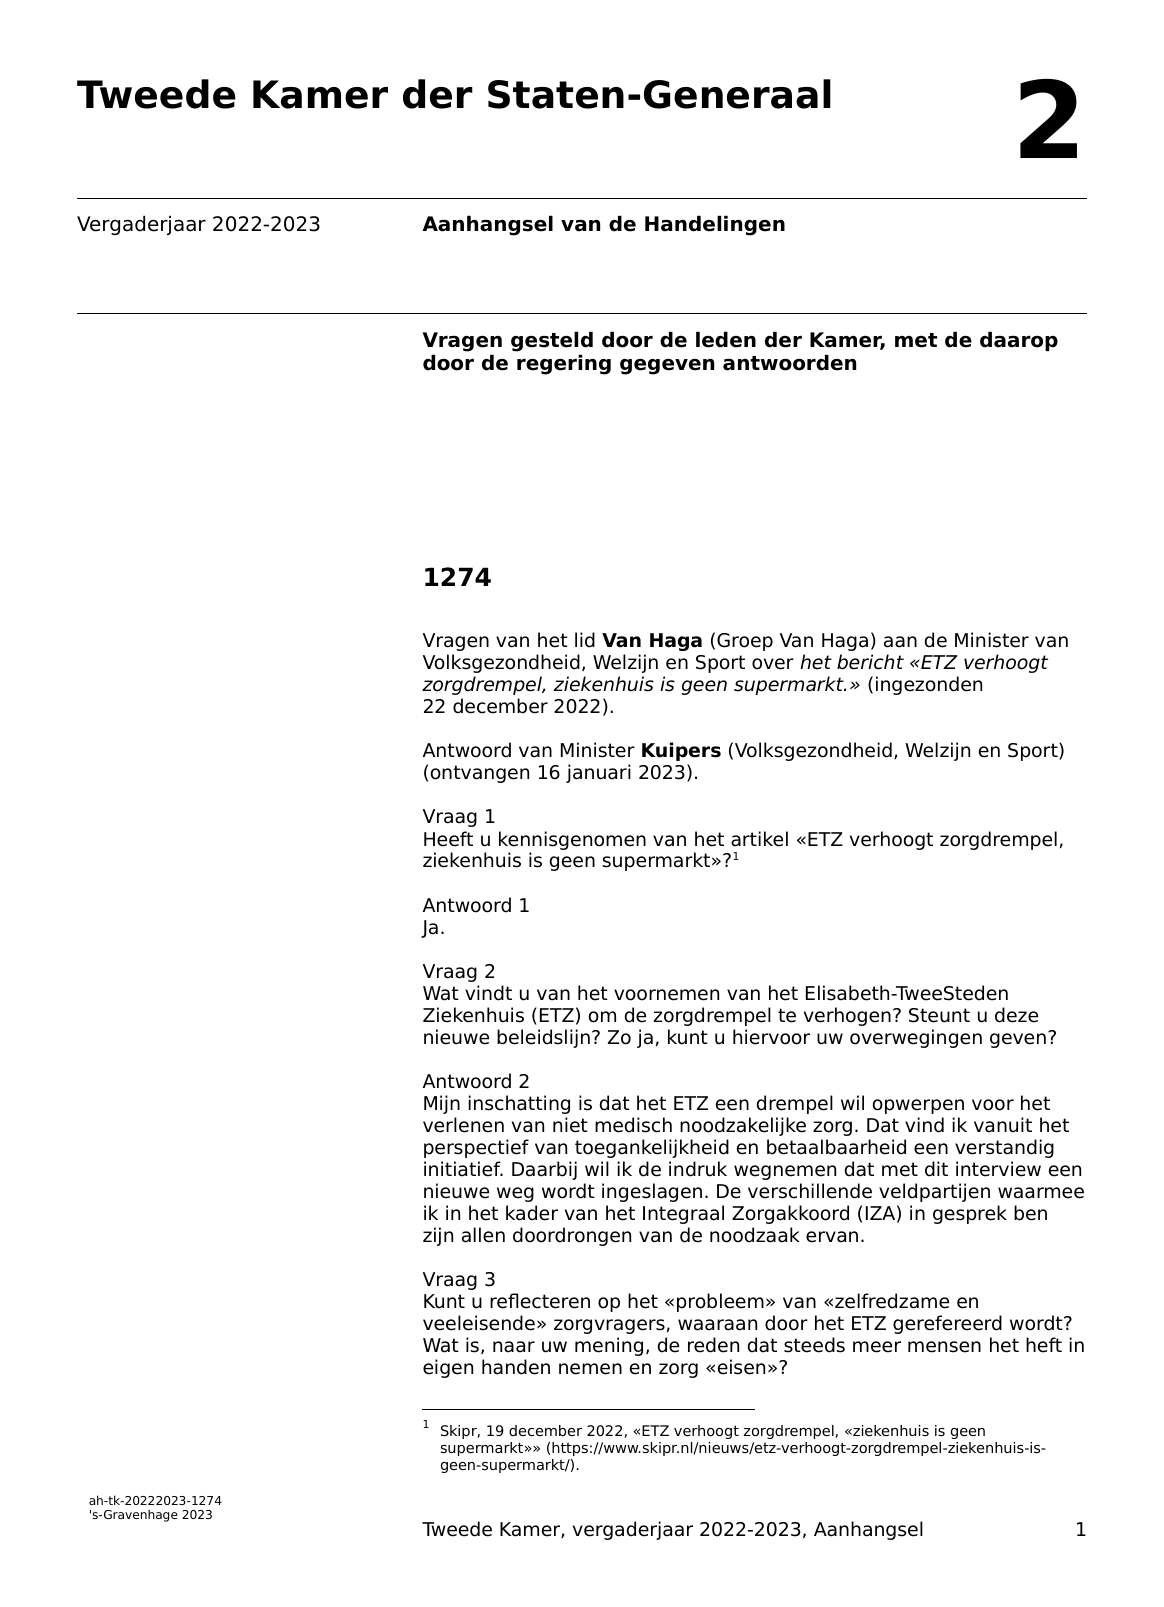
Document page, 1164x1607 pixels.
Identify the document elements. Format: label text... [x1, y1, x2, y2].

text Mijn inschatting is dat het ETZ een drempel wil opwerpen voor het verlenen van niet medisch noodzakelijke zorg. Dat vind ik vanuit het perspectief van toegankelijkheid en betaalbaarheid een verstandig initiatief. Daarbij wil ik de indruk wegnemen dat met dit interview een nieuwe weg wordt ingeslagen. De verschillende veldpartijen waarmee ik in het kader van het Integraal Zorgakkoord (IZA) in gesprek ben zijn allen doordrongen van de noodzaak ervan. [422, 1093, 1087, 1247]
text Skipr, 19 december 2022, «ETZ verhoogt zorgdrempel, «ziekenhuis is geen supermarkt»» (https://www.skipr.nl/nieuws/etz-verhoogt-zorgdrempel-ziekenhuis-is-geen-supermarkt/). [422, 1418, 1087, 1474]
text Kunt u reflecteren op het «probleem» van «zelfredzame en veeleisende» zorgvragers, waaraan door het ETZ gerefereerd wordt? Wat is, naar uw mening, de reden dat steeds meer mensen het heft in eigen handen nemen en zorg «eisen»? [422, 1291, 1087, 1379]
text Antwoord 1 [422, 894, 1087, 917]
table_cell Vergaderjaar 2022-2023 [77, 199, 422, 313]
table_cell Vragen gesteld door de leden der Kamer, met de daarop door de regering gegeven antwoorden [422, 314, 1087, 375]
table_header Tweede Kamer der Staten-Generaal [77, 59, 886, 198]
text Heeft u kennisgenomen van het artikel «ETZ verhoogt zorgdrempel, ziekenhuis is geen supermarkt»? [422, 828, 1087, 872]
text ah-tk-20222023-1274 [88, 1494, 323, 1508]
text Wat vindt u van het voornemen van het Elisabeth-TweeSteden Ziekenhuis (ETZ) om de zorgdrempel te verhogen? Steunt u deze nieuwe beleidslijn? Zo ja, kunt u hiervoor uw overwegingen geven? [422, 983, 1087, 1049]
text Vraag 1 [422, 806, 1087, 828]
text Vraag 2 [422, 961, 1087, 983]
text Antwoord 2 [422, 1071, 1087, 1093]
table_header 2 [886, 59, 1087, 198]
text Vragen van het lid Van Haga (Groep Van Haga) aan de Minister van Volksgezondheid, Welzijn en Sport over het bericht «ETZ verhoogt zorgdrempel, ziekenhuis is geen supermarkt.» (ingezonden 22 december 2022). [422, 630, 1087, 718]
text 's-Gravenhage 2023 [88, 1508, 323, 1522]
text Antwoord van Minister Kuipers (Volksgezondheid, Welzijn en Sport) (ontvangen 16 januari 2023). [422, 740, 1087, 784]
text Ja. [422, 917, 1087, 938]
text 1274 [422, 563, 1087, 592]
table_cell Aanhangsel van de Handelingen [422, 199, 1087, 313]
text Vraag 3 [422, 1269, 1087, 1291]
table_cell [77, 314, 422, 375]
